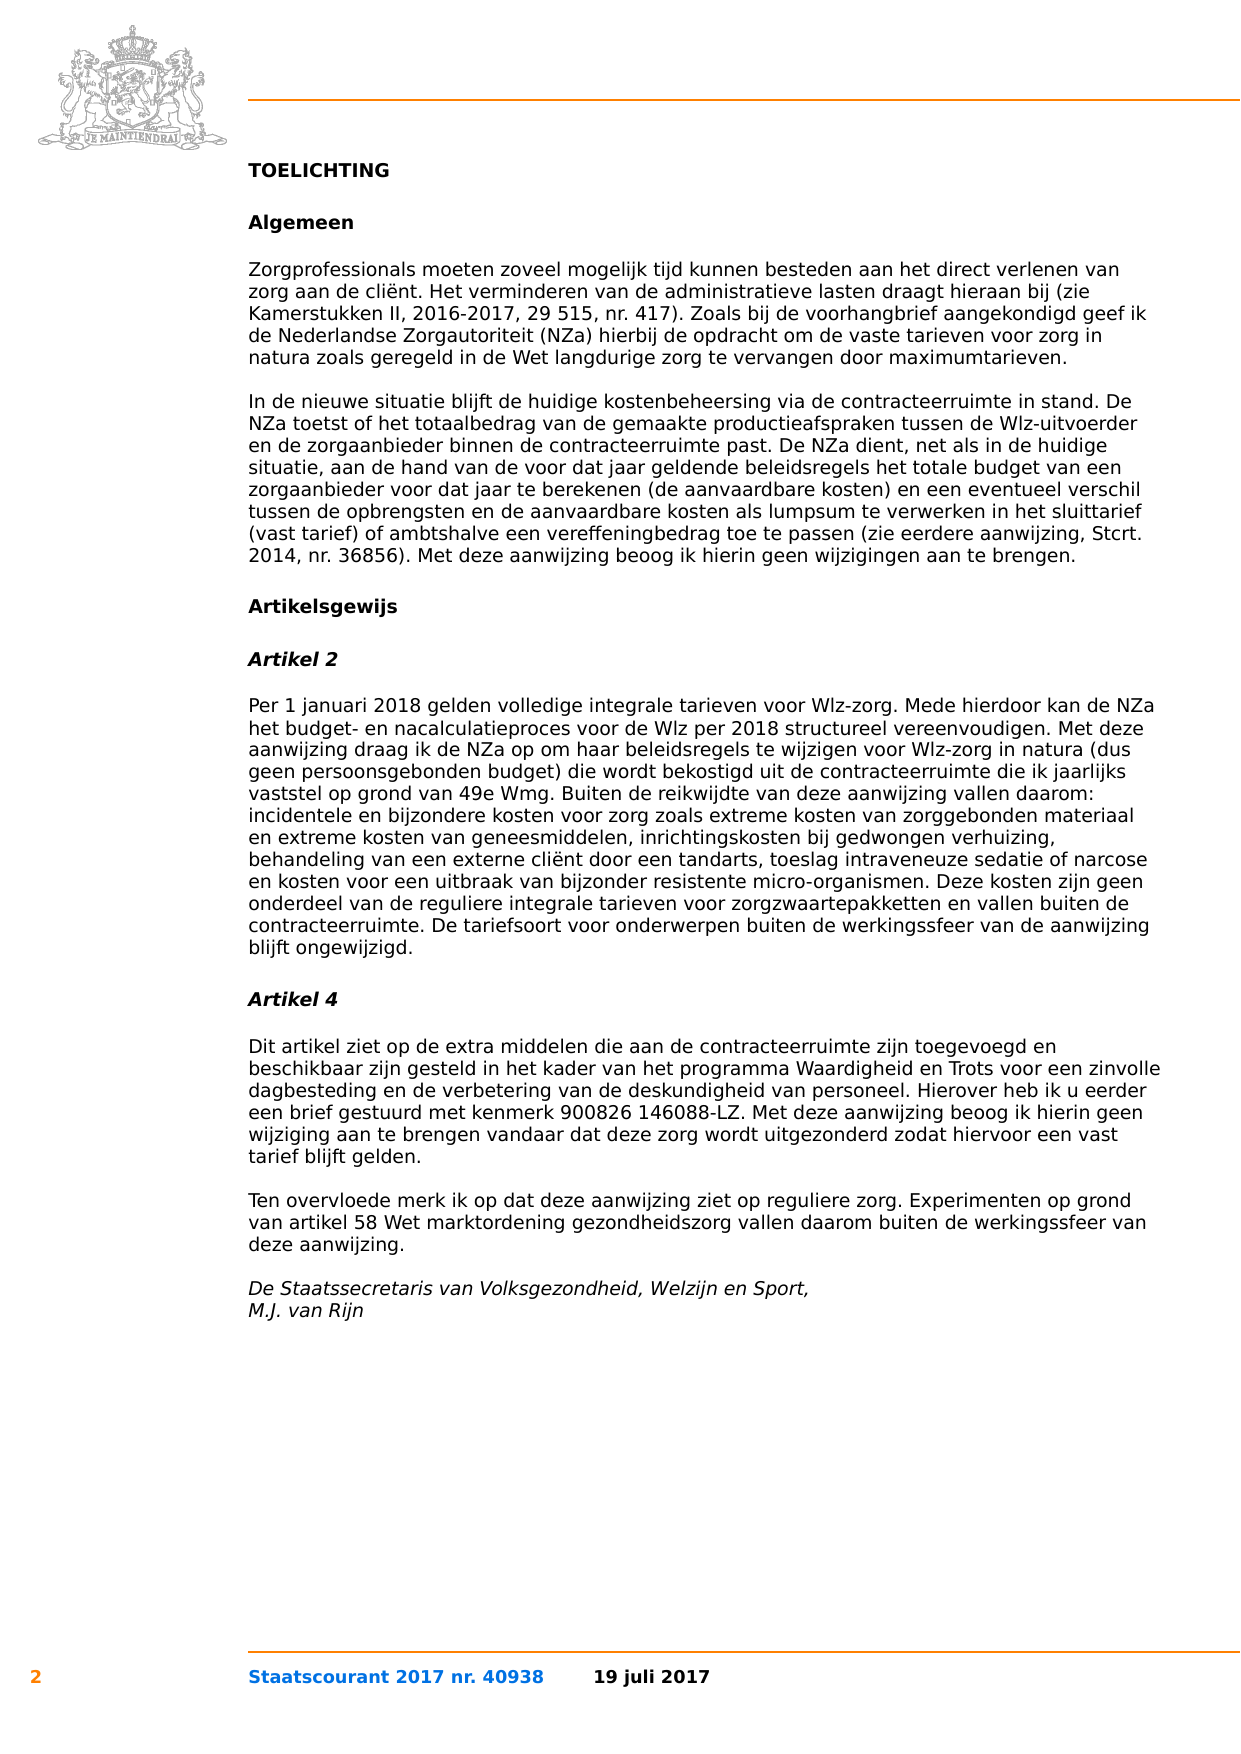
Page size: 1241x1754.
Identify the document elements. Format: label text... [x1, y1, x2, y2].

subtitle Artikelsgewijs [248, 596, 1163, 618]
text De Staatssecretaris van Volksgezondheid, Welzijn en Sport, M.J. van Rijn [248, 1278, 1163, 1322]
subtitle Artikel 2 [248, 648, 1163, 670]
subtitle Algemeen [248, 212, 1163, 234]
text Dit artikel ziet op de extra middelen die aan de contracteerruimte zijn toegevoegd en beschikbaar zijn gesteld in het kader van het programma Waardigheid en Trots voor een zinvolle dagbesteding en de verbetering van de deskundigheid van personeel. Hierover heb ik u eerder een brief gestuurd met kenmerk 900826 146088-LZ. Met deze aanwijzing beoog ik hierin geen wijziging aan te brengen vandaar dat deze zorg wordt uitgezonderd zodat hiervoor een vast tarief blijft gelden. [248, 1036, 1163, 1168]
subtitle TOELICHTING [248, 160, 1163, 182]
text Zorgprofessionals moeten zoveel mogelijk tijd kunnen besteden aan het direct verlenen van zorg aan de cliënt. Het verminderen van de administratieve lasten draagt hieraan bij (zie Kamerstukken II, 2016-2017, 29 515, nr. 417). Zoals bij de voorhangbrief aangekondigd geef ik de Nederlandse Zorgautoriteit (NZa) hierbij de opdracht om de vaste tarieven voor zorg in natura zoals geregeld in de Wet langdurige zorg te vervangen door maximumtarieven. [248, 259, 1163, 369]
subtitle Artikel 4 [248, 989, 1163, 1011]
picture [38, 25, 227, 150]
text Ten overvloede merk ik op dat deze aanwijzing ziet op reguliere zorg. Experimenten op grond van artikel 58 Wet marktordening gezondheidszorg vallen daarom buiten de werkingssfeer van deze aanwijzing. [248, 1190, 1163, 1256]
text Per 1 januari 2018 gelden volledige integrale tarieven voor Wlz-zorg. Mede hierdoor kan de NZa het budget- en nacalculatieproces voor de Wlz per 2018 structureel vereenvoudigen. Met deze aanwijzing draag ik de NZa op om haar beleidsregels te wijzigen voor Wlz-zorg in natura (dus geen persoonsgebonden budget) die wordt bekostigd uit de contracteerruimte die ik jaarlijks vaststel op grond van 49e Wmg. Buiten de reikwijdte van deze aanwijzing vallen daarom: incidentele en bijzondere kosten voor zorg zoals extreme kosten van zorggebonden materiaal en extreme kosten van geneesmiddelen, inrichtingskosten bij gedwongen verhuizing, behandeling van een externe cliënt door een tandarts, toeslag intraveneuze sedatie of narcose en kosten voor een uitbraak van bijzonder resistente micro-organismen. Deze kosten zijn geen onderdeel van de reguliere integrale tarieven voor zorgzwaartepakketten en vallen buiten de contracteerruimte. De tariefsoort voor onderwerpen buiten de werkingssfeer van de aanwijzing blijft ongewijzigd. [248, 695, 1163, 959]
text In de nieuwe situatie blijft de huidige kostenbeheersing via de contracteerruimte in stand. De NZa toetst of het totaalbedrag van de gemaakte productieafspraken tussen de Wlz-uitvoerder en de zorgaanbieder binnen de contracteerruimte past. De NZa dient, net als in de huidige situatie, aan de hand van de voor dat jaar geldende beleidsregels het totale budget van een zorgaanbieder voor dat jaar te berekenen (de aanvaardbare kosten) en een eventueel verschil tussen de opbrengsten en de aanvaardbare kosten als lumpsum te verwerken in het sluittarief (vast tarief) of ambtshalve een vereffeningbedrag toe te passen (zie eerdere aanwijzing, Stcrt. 2014, nr. 36856). Met deze aanwijzing beoog ik hierin geen wijzigingen aan te brengen. [248, 391, 1163, 566]
